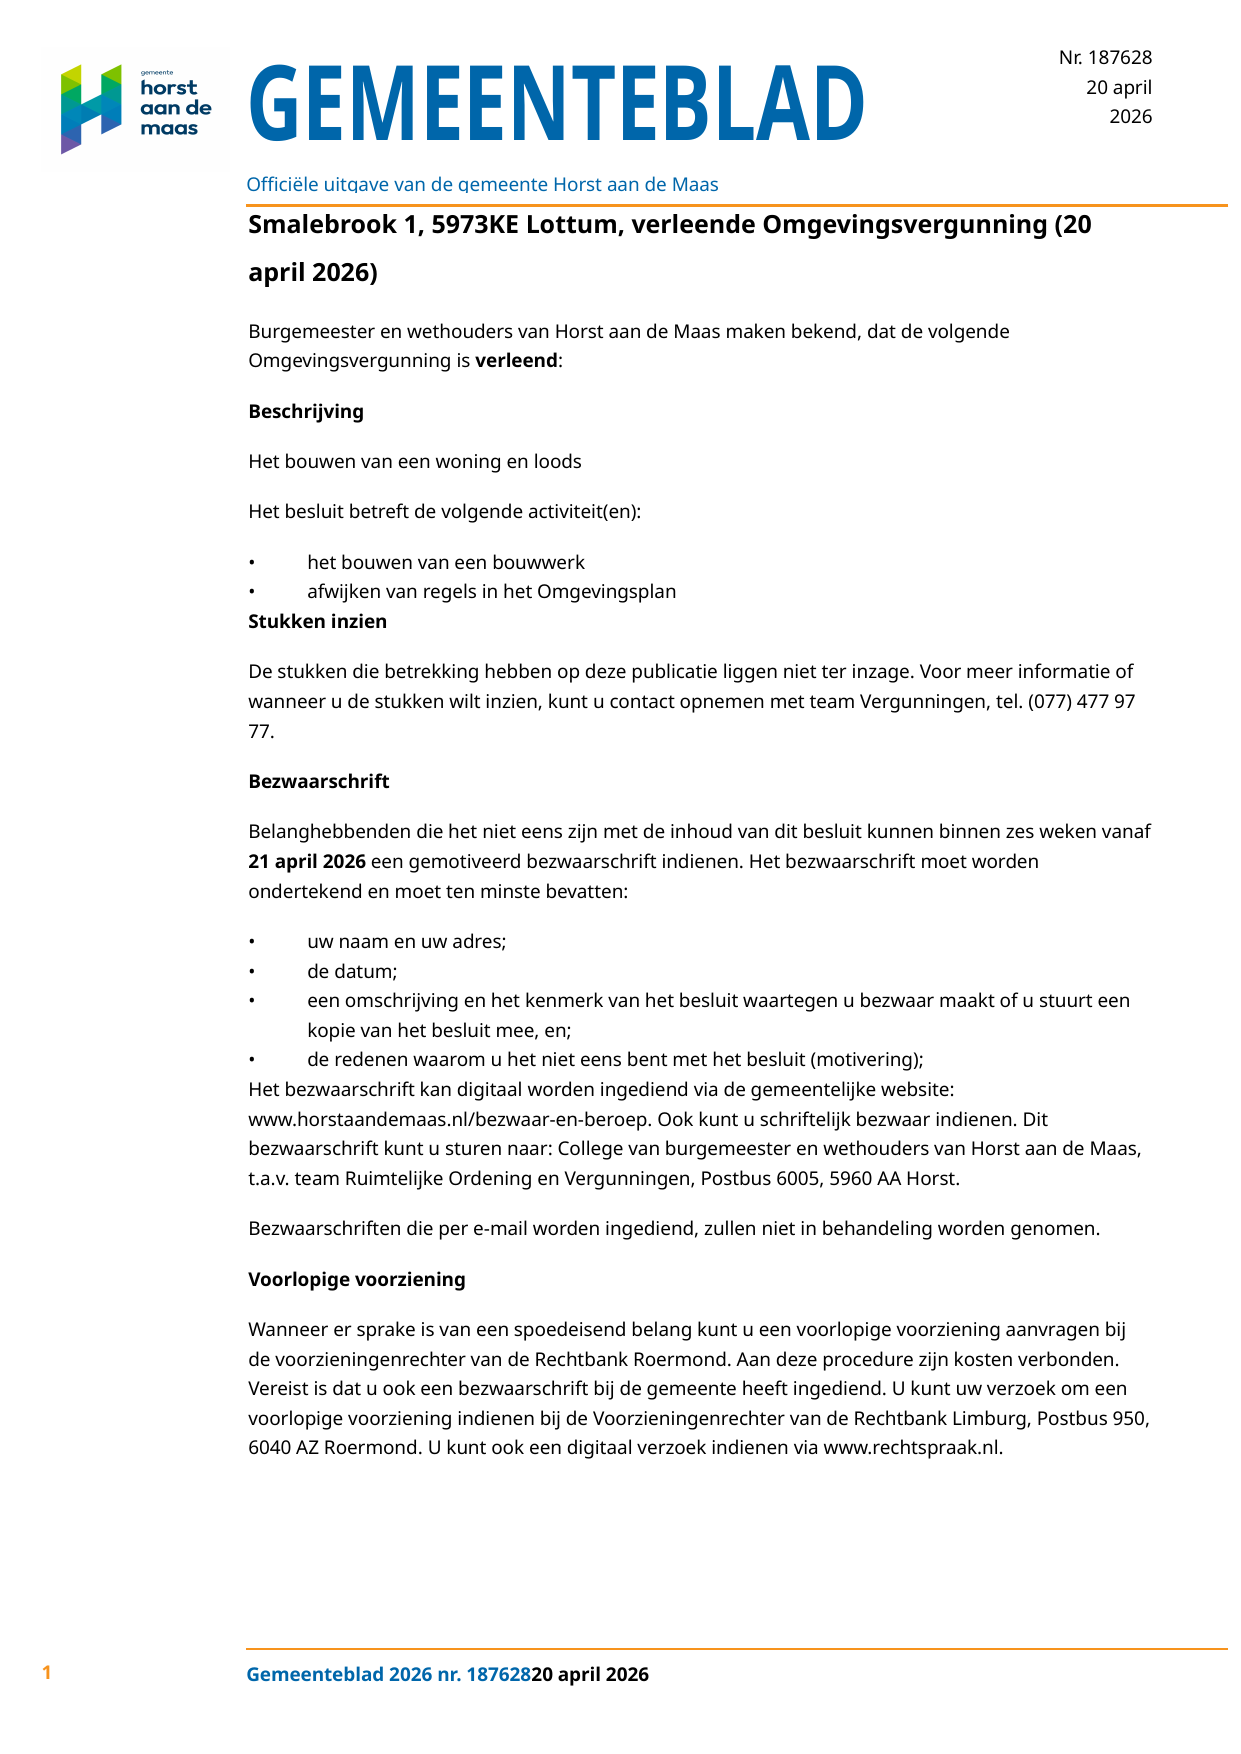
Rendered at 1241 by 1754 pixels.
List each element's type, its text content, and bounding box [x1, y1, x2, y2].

text Beschrijving [248, 398, 1152, 424]
text Stukken inzien [248, 608, 1152, 634]
list afwijken van regels in het Omgevingsplan [248, 579, 1152, 604]
text Burgemeester en wethouders van Horst aan de Maas maken bekend, dat de volgende Omgevingsvergunning is verleend: [248, 318, 1152, 373]
text Bezwaarschriften die per e-mail worden ingediend, zullen niet in behandeling worden genomen. [248, 1215, 1152, 1241]
text Het besluit betreft de volgende activiteit(en): [248, 499, 1152, 524]
text Bezwaarschrift [248, 768, 1152, 794]
text Smalebrook 1, 5973KE Lottum, verleende Omgevingsvergunning (20 april 2026) [248, 207, 1152, 288]
text Wanneer er sprake is van een spoedeisend belang kunt u een voorlopige voorziening aanvragen bij de voorzieningenrechter van de Rechtbank Roermond. Aan deze procedure zijn kosten verbonden. Vereist is dat u ook een bezwaarschrift bij de gemeente heeft ingediend. U kunt uw verzoek om een voorlopige voorziening indienen bij de Voorzieningenrechter van de Rechtbank Limburg, Postbus 950, 6040 AZ Roermond. U kunt ook een digitaal verzoek indienen via www.rechtspraak.nl. [248, 1316, 1152, 1460]
picture [41, 47, 231, 172]
text Belanghebbenden die het niet eens zijn met de inhoud van dit besluit kunnen binnen zes weken vanaf 21 april 2026 een gemotiveerd bezwaarschrift indienen. Het bezwaarschrift moet worden ondertekend en moet ten minste bevatten: [248, 819, 1152, 904]
list de datum; [248, 958, 1152, 984]
list de redenen waarom u het niet eens bent met het besluit (motivering); [248, 1047, 1152, 1072]
text Het bouwen van een woning en loods [248, 448, 1152, 474]
list het bouwen van een bouwwerk [248, 549, 1152, 575]
text De stukken die betrekking hebben op deze publicatie liggen niet ter inzage. Voor meer informatie of wanneer u de stukken wilt inzien, kunt u contact opnemen met team Vergunningen, tel. (077) 477 97 77. [248, 659, 1152, 744]
text Het bezwaarschrift kan digitaal worden ingediend via de gemeentelijke website: www.horstaandemaas.nl/bezwaar-en-beroep. Ook kunt u schriftelijk bezwaar indienen. Dit bezwaarschrift kunt u sturen naar: College van burgemeester en wethouders van Horst aan de Maas, t.a.v. team Ruimtelijke Ordening en Vergunningen, Postbus 6005, 5960 AA Horst. [248, 1076, 1152, 1191]
text Voorlopige voorziening [248, 1266, 1152, 1292]
list een omschrijving en het kenmerk van het besluit waartegen u bezwaar maakt of u stuurt een kopie van het besluit mee, en; [248, 987, 1152, 1043]
list uw naam en uw adres; [248, 928, 1152, 954]
